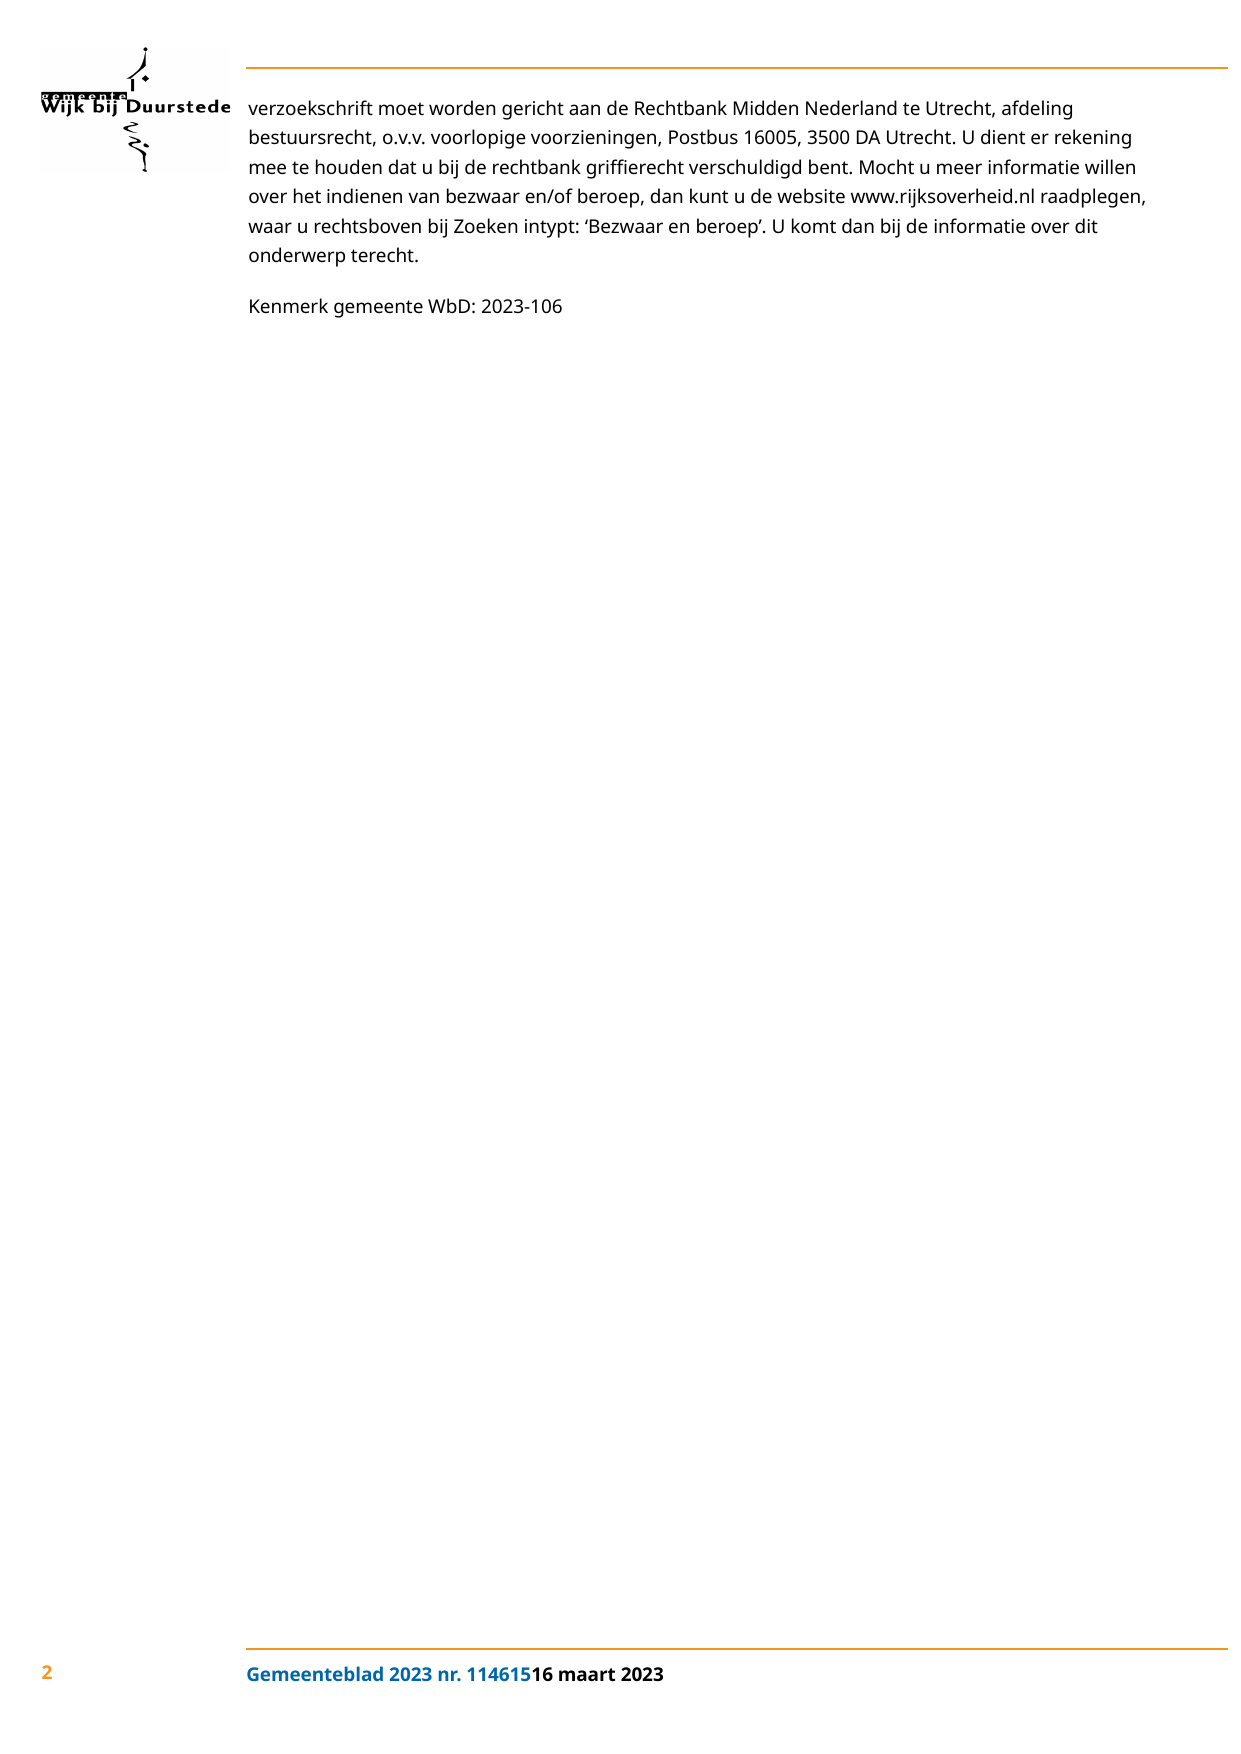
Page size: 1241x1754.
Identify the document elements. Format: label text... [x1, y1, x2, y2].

text verzoekschrift moet worden gericht aan de Rechtbank Midden Nederland te Utrecht, afdeling bestuursrecht, o.v.v. voorlopige voorzieningen, Postbus 16005, 3500 DA Utrecht. U dient er rekening mee te houden dat u bij de rechtbank griffierecht verschuldigd bent. Mocht u meer informatie willen over het indienen van bezwaar en/of beroep, dan kunt u de website www.rijksoverheid.nl raadplegen, waar u rechtsboven bij Zoeken intypt: ‘Bezwaar en beroep’. U komt dan bij de informatie over dit onderwerp terecht. [248, 95, 1152, 268]
picture [41, 47, 231, 172]
text Kenmerk gemeente WbD: 2023-106 [248, 293, 1152, 319]
